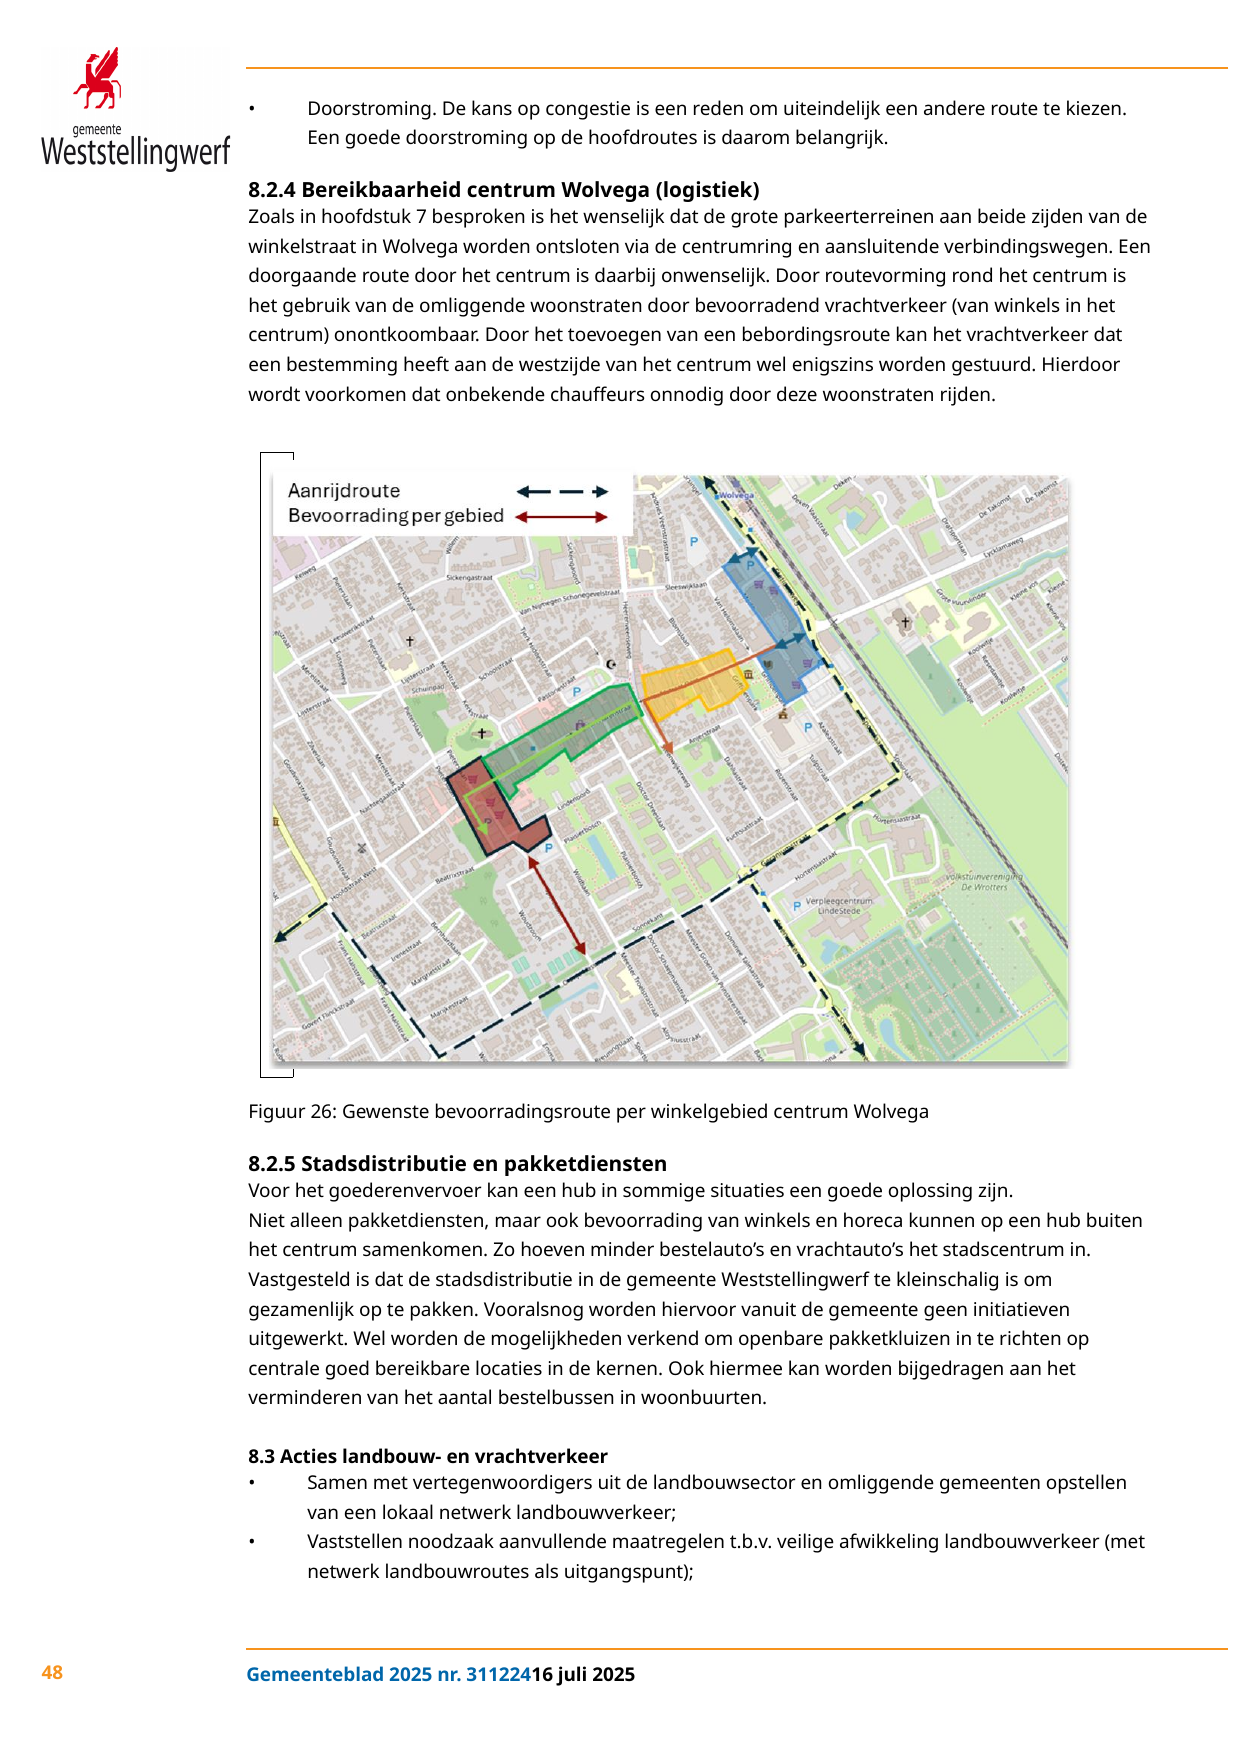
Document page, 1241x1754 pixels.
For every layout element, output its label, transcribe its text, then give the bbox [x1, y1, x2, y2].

text Voor het goederenvervoer kan een hub in sommige situaties een goede oplossing zijn. [248, 1177, 1152, 1203]
picture [268, 460, 1173, 1069]
list Vaststellen noodzaak aanvullende maatregelen t.b.v. veilige afwikkeling landbouwverkeer (met netwerk landbouwroutes als uitgangspunt); [248, 1528, 1152, 1584]
text 8.2.5 Stadsdistributie en pakketdiensten [248, 1149, 1152, 1177]
text 8.2.4 Bereikbaarheid centrum Wolvega (logistiek) [248, 175, 1152, 203]
text Niet alleen pakketdiensten, maar ook bevoorrading van winkels en horeca kunnen op een hub buiten het centrum samenkomen. Zo hoeven minder bestelauto’s en vrachtauto’s het stadscentrum in. Vastgesteld is dat de stadsdistributie in de gemeente Weststellingwerf te kleinschalig is om gezamenlijk op te pakken. Vooralsnog worden hiervoor vanuit de gemeente geen initiatieven uitgewerkt. Wel worden de mogelijkheden verkend om openbare pakketkluizen in te richten op centrale goed bereikbare locaties in de kernen. Ook hiermee kan worden bijgedragen aan het verminderen van het aantal bestelbussen in woonbuurten. [248, 1207, 1152, 1410]
text Zoals in hoofdstuk 7 besproken is het wenselijk dat de grote parkeerterreinen aan beide zijden van de winkelstraat in Wolvega worden ontsloten via de centrumring en aansluitende verbindingswegen. Een doorgaande route door het centrum is daarbij onwenselijk. Door routevorming rond het centrum is het gebruik van de omliggende woonstraten door bevoorradend vrachtverkeer (van winkels in het centrum) onontkoombaar. Door het toevoegen van een bebordingsroute kan het vrachtverkeer dat een bestemming heeft aan de westzijde van het centrum wel enigszins worden gestuurd. Hierdoor wordt voorkomen dat onbekende chauffeurs onnodig door deze woonstraten rijden. [248, 203, 1152, 406]
text Figuur 26: Gewenste bevoorradingsroute per winkelgebied centrum Wolvega [248, 1098, 1152, 1124]
picture [41, 47, 231, 172]
text 8.3 Acties landbouw- en vrachtverkeer [248, 1444, 1152, 1469]
list Doorstroming. De kans op congestie is een reden om uiteindelijk een andere route te kiezen. Een goede doorstroming op de hoofdroutes is daarom belangrijk. [248, 95, 1152, 150]
list Samen met vertegenwoordigers uit de landbouwsector en omliggende gemeenten opstellen van een lokaal netwerk landbouwverkeer; [248, 1469, 1152, 1525]
